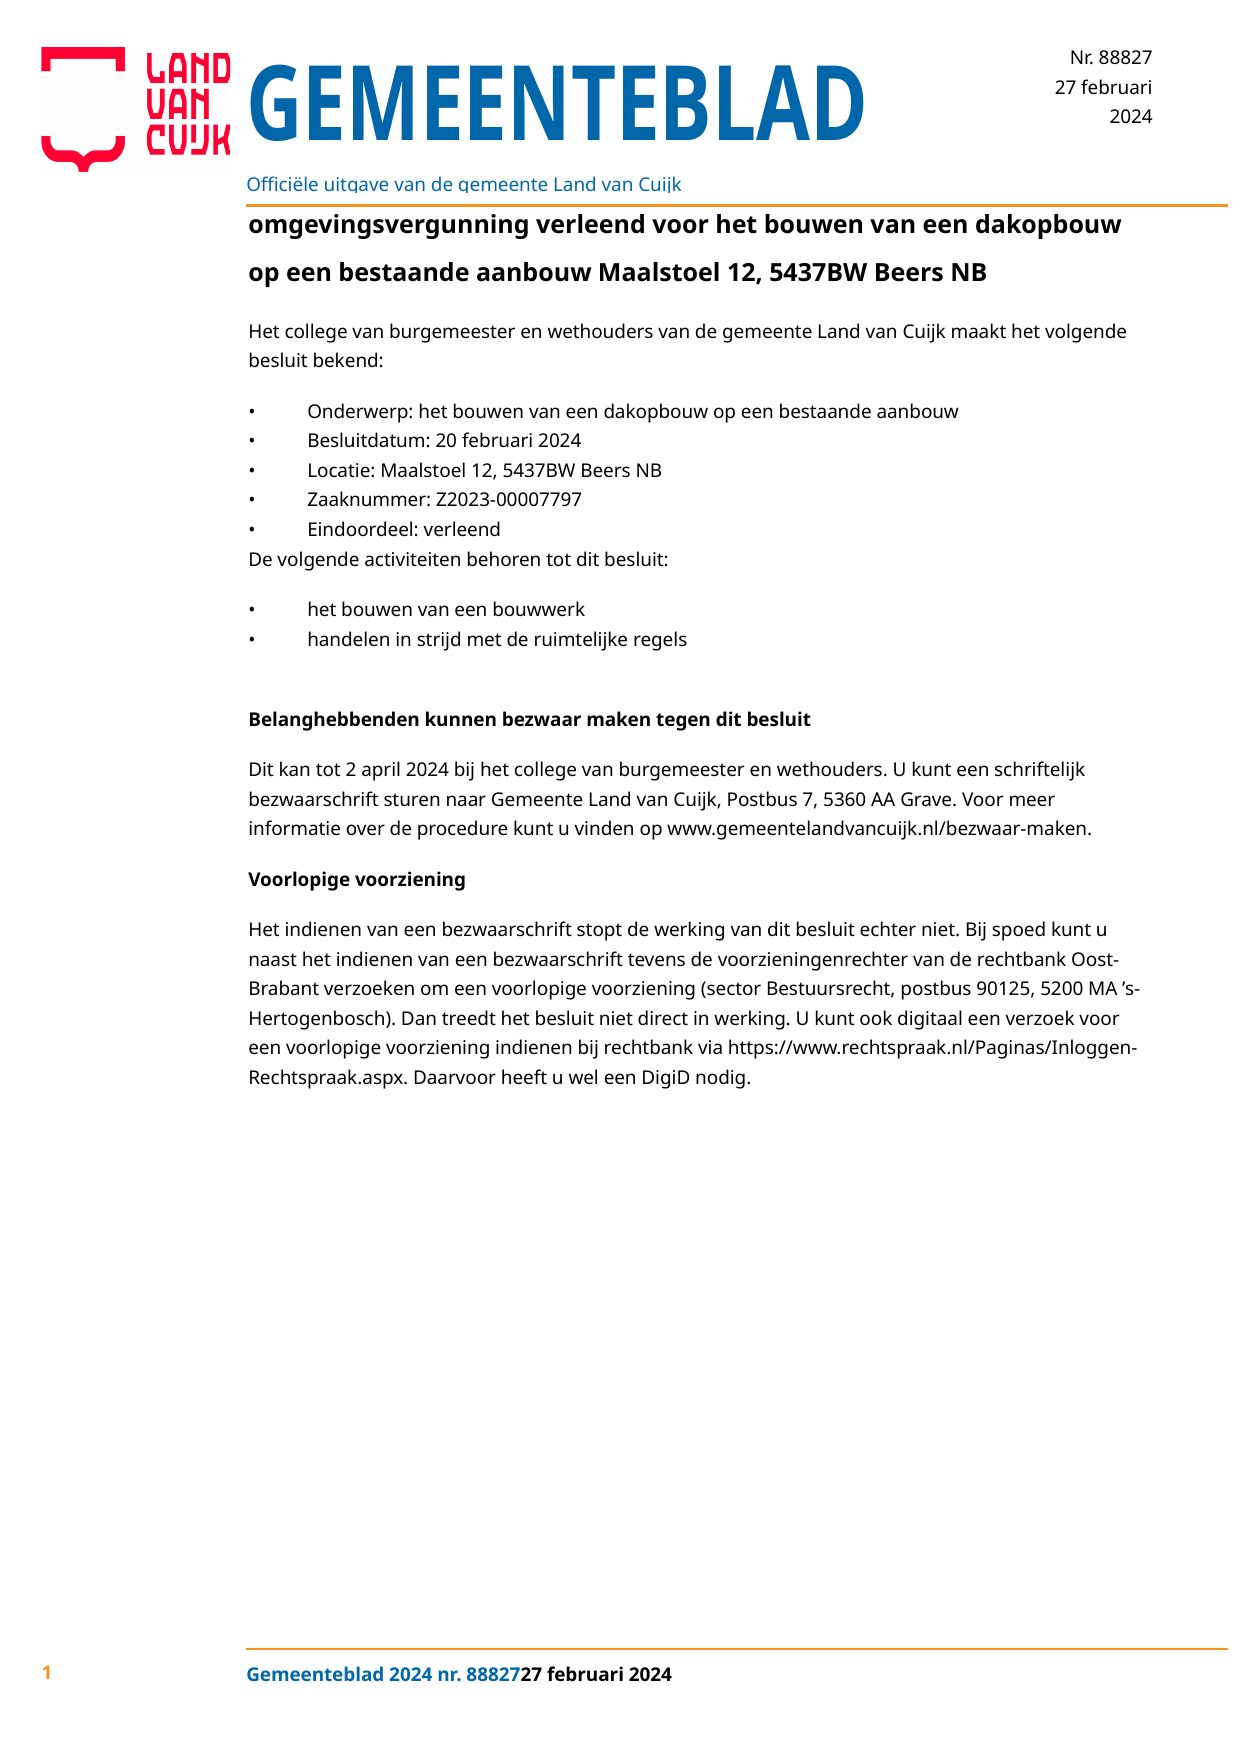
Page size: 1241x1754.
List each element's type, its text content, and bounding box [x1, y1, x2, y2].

text omgevingsvergunning verleend voor het bouwen van een dakopbouw op een bestaande aanbouw Maalstoel 12, 5437BW Beers NB [248, 207, 1152, 288]
list Zaaknummer: Z2023-00007797 [248, 487, 1152, 512]
list handelen in strijd met de ruimtelijke regels [248, 626, 1152, 652]
list het bouwen van een bouwwerk [248, 596, 1152, 622]
list Besluitdatum: 20 februari 2024 [248, 427, 1152, 453]
text De volgende activiteiten behoren tot dit besluit: [248, 546, 1152, 572]
text Dit kan tot 2 april 2024 bij het college van burgemeester en wethouders. U kunt een schriftelijk bezwaarschrift sturen naar Gemeente Land van Cuijk, Postbus 7, 5360 AA Grave. Voor meer informatie over de procedure kunt u vinden op www.gemeentelandvancuijk.nl/bezwaar-maken. [248, 756, 1152, 841]
list Locatie: Maalstoel 12, 5437BW Beers NB [248, 457, 1152, 483]
text Het college van burgemeester en wethouders van de gemeente Land van Cuijk maakt het volgende besluit bekend: [248, 318, 1152, 373]
list Eindoordeel: verleend [248, 516, 1152, 542]
list Onderwerp: het bouwen van een dakopbouw op een bestaande aanbouw [248, 398, 1152, 424]
text Belanghebbenden kunnen bezwaar maken tegen dit besluit [248, 706, 1152, 732]
text Het indienen van een bezwaarschrift stopt de werking van dit besluit echter niet. Bij spoed kunt u naast het indienen van een bezwaarschrift tevens de voorzieningenrechter van de rechtbank Oost-Brabant verzoeken om een voorlopige voorziening (sector Bestuursrecht, postbus 90125, 5200 MA ’s-Hertogenbosch). Dan treedt het besluit niet direct in werking. U kunt ook digitaal een verzoek voor een voorlopige voorziening indienen bij rechtbank via https://www.rechtspraak.nl/Paginas/Inloggen-Rechtspraak.aspx. Daarvoor heeft u wel een DigiD nodig. [248, 916, 1152, 1090]
picture [41, 47, 231, 172]
text Voorlopige voorziening [248, 866, 1152, 892]
